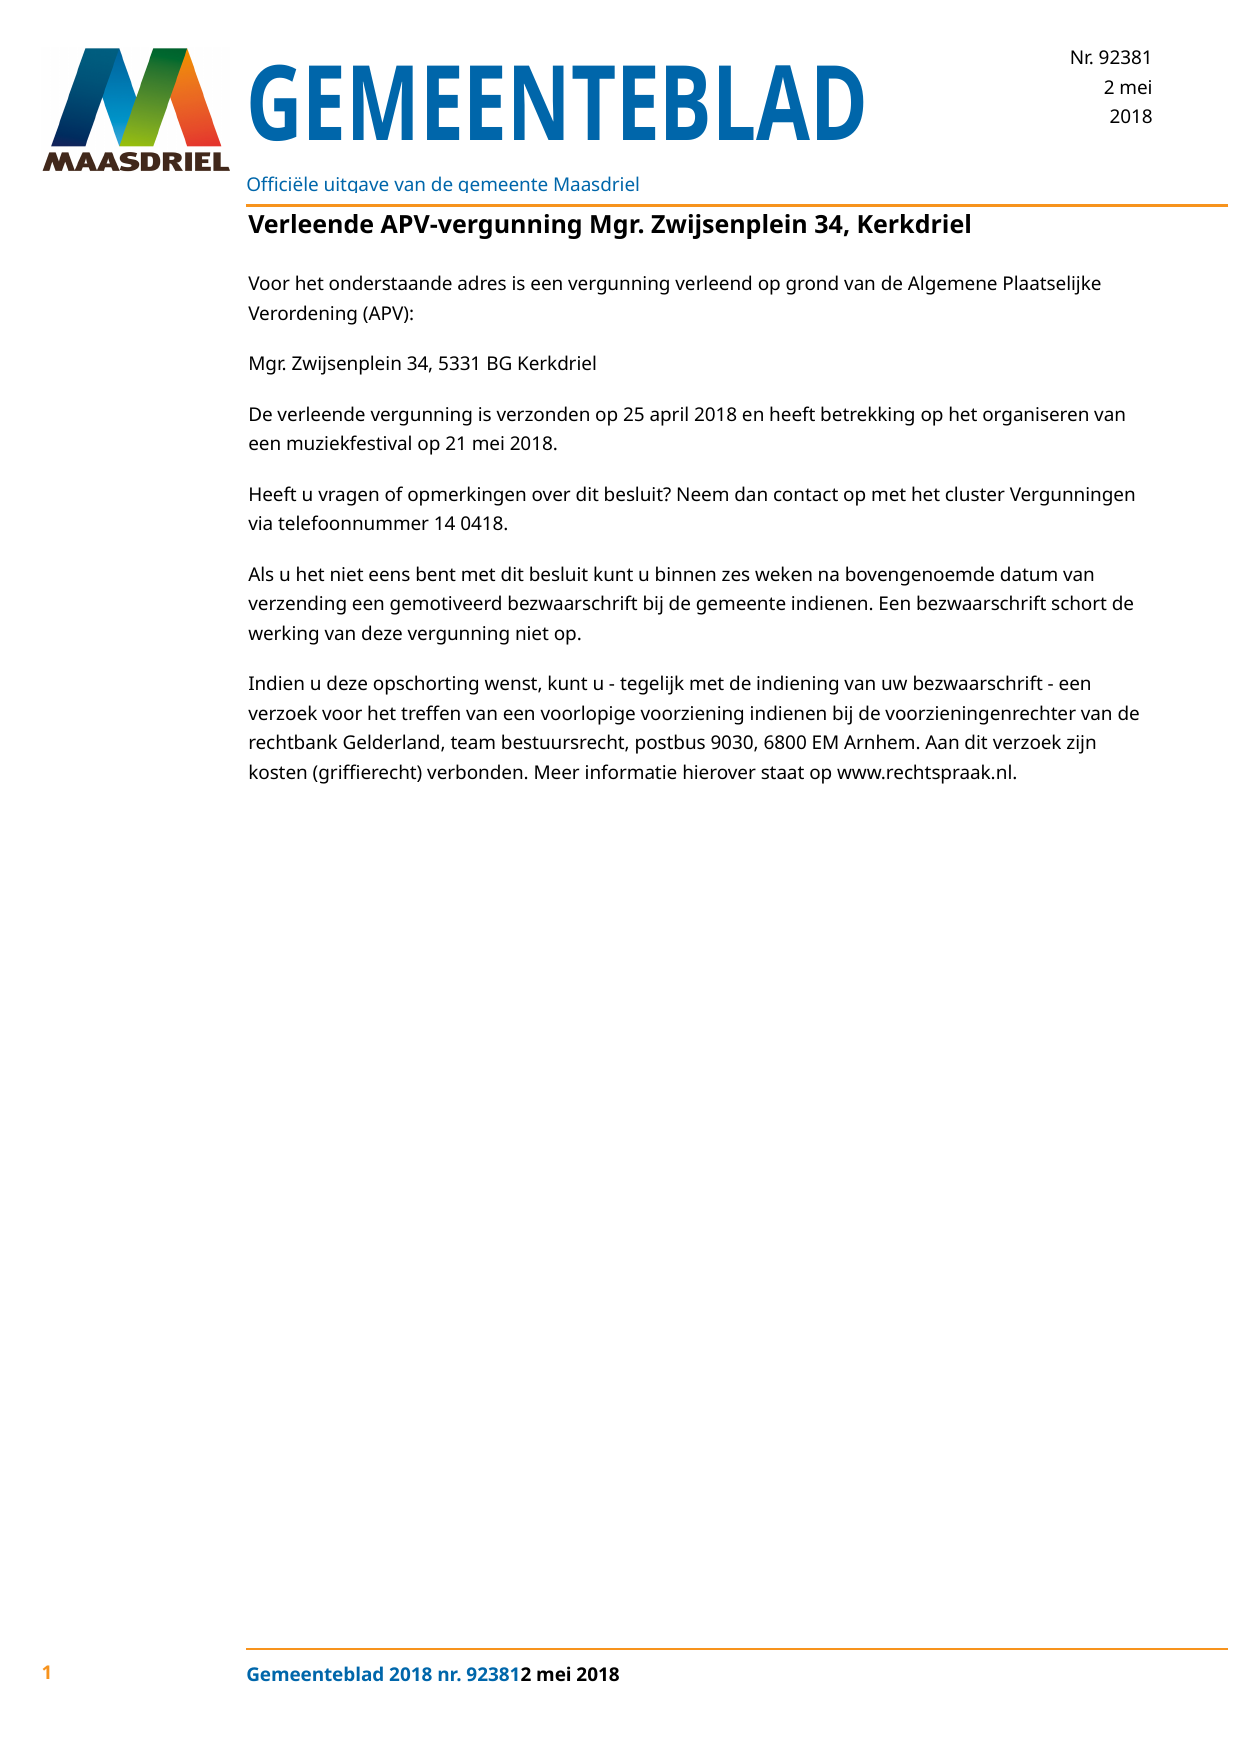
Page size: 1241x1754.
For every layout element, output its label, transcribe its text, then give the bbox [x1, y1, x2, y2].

text Verleende APV-vergunning Mgr. Zwijsenplein 34, Kerkdriel [248, 207, 1152, 241]
text De verleende vergunning is verzonden op 25 april 2018 en heeft betrekking op het organiseren van een muziekfestival op 21 mei 2018. [248, 401, 1152, 456]
text Mgr. Zwijsenplein 34, 5331 BG Kerkdriel [248, 350, 1152, 376]
text Indien u deze opschorting wenst, kunt u - tegelijk met de indiening van uw bezwaarschrift - een verzoek voor het treffen van een voorlopige voorziening indienen bij de voorzieningenrechter van de rechtbank Gelderland, team bestuursrecht, postbus 9030, 6800 EM Arnhem. Aan dit verzoek zijn kosten (griffierecht) verbonden. Meer informatie hierover staat op www.rechtspraak.nl. [248, 670, 1152, 785]
text Voor het onderstaande adres is een vergunning verleend op grond van de Algemene Plaatselijke Verordening (APV): [248, 270, 1152, 326]
text Als u het niet eens bent met dit besluit kunt u binnen zes weken na bovengenoemde datum van verzending een gemotiveerd bezwaarschrift bij de gemeente indienen. Een bezwaarschrift schort de werking van deze vergunning niet op. [248, 561, 1152, 646]
picture [41, 47, 231, 172]
text Heeft u vragen of opmerkingen over dit besluit? Neem dan contact op met het cluster Vergunningen via telefoonnummer 14 0418. [248, 481, 1152, 536]
